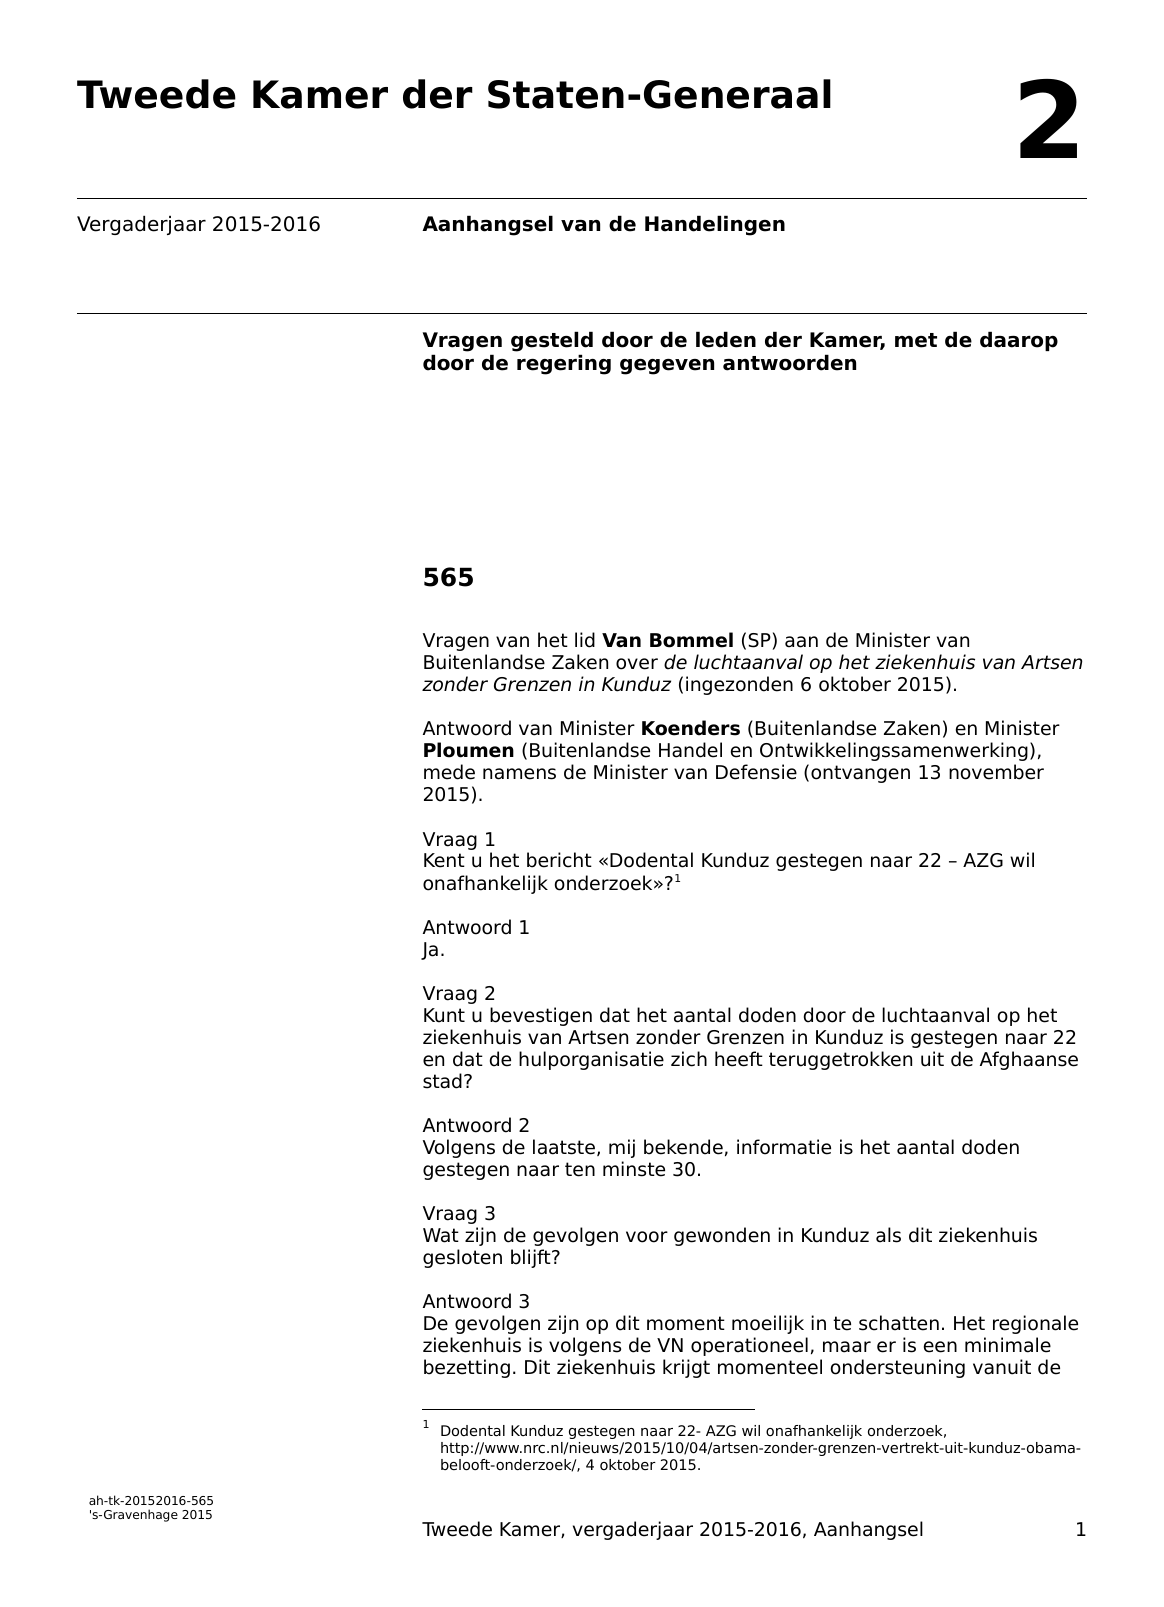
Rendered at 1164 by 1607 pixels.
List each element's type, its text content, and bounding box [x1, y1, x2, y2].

table_header Tweede Kamer der Staten-Generaal [77, 59, 886, 198]
text Antwoord 2 [422, 1115, 1087, 1137]
text Dodental Kunduz gestegen naar 22- AZG wil onafhankelijk onderzoek, http://www.nrc.nl/nieuws/2015/10/04/artsen-zonder-grenzen-vertrekt-uit-kunduz-obama-belooft-onderzoek/, 4 oktober 2015. [422, 1418, 1087, 1474]
table_cell Vergaderjaar 2015-2016 [77, 199, 422, 313]
text Antwoord van Minister Koenders (Buitenlandse Zaken) en Minister Ploumen (Buitenlandse Handel en Ontwikkelingssamenwerking), mede namens de Minister van Defensie (ontvangen 13 november 2015). [422, 718, 1087, 806]
text De gevolgen zijn op dit moment moeilijk in te schatten. Het regionale ziekenhuis is volgens de VN operationeel, maar er is een minimale bezetting. Dit ziekenhuis krijgt momenteel ondersteuning vanuit de [422, 1313, 1087, 1379]
text ah-tk-20152016-565 [88, 1494, 323, 1508]
table_header 2 [886, 59, 1087, 198]
text Volgens de laatste, mij bekende, informatie is het aantal doden gestegen naar ten minste 30. [422, 1137, 1087, 1181]
text Vragen van het lid Van Bommel (SP) aan de Minister van Buitenlandse Zaken over de luchtaanval op het ziekenhuis van Artsen zonder Grenzen in Kunduz (ingezonden 6 oktober 2015). [422, 630, 1087, 696]
text Vraag 1 [422, 828, 1087, 850]
table_cell Aanhangsel van de Handelingen [422, 199, 1087, 313]
text Ja. [422, 938, 1087, 961]
text Kent u het bericht «Dodental Kunduz gestegen naar 22 – AZG wil onafhankelijk onderzoek»? [422, 850, 1087, 894]
text Kunt u bevestigen dat het aantal doden door de luchtaanval op het ziekenhuis van Artsen zonder Grenzen in Kunduz is gestegen naar 22 en dat de hulporganisatie zich heeft teruggetrokken uit de Afghaanse stad? [422, 1005, 1087, 1093]
text Antwoord 3 [422, 1291, 1087, 1313]
text 565 [422, 563, 1087, 592]
text Vraag 2 [422, 983, 1087, 1005]
table_cell Vragen gesteld door de leden der Kamer, met de daarop door de regering gegeven antwoorden [422, 314, 1087, 375]
table_cell [77, 314, 422, 375]
text Wat zijn de gevolgen voor gewonden in Kunduz als dit ziekenhuis gesloten blijft? [422, 1225, 1087, 1269]
text 's-Gravenhage 2015 [88, 1508, 323, 1522]
text Antwoord 1 [422, 917, 1087, 938]
text Vraag 3 [422, 1203, 1087, 1225]
